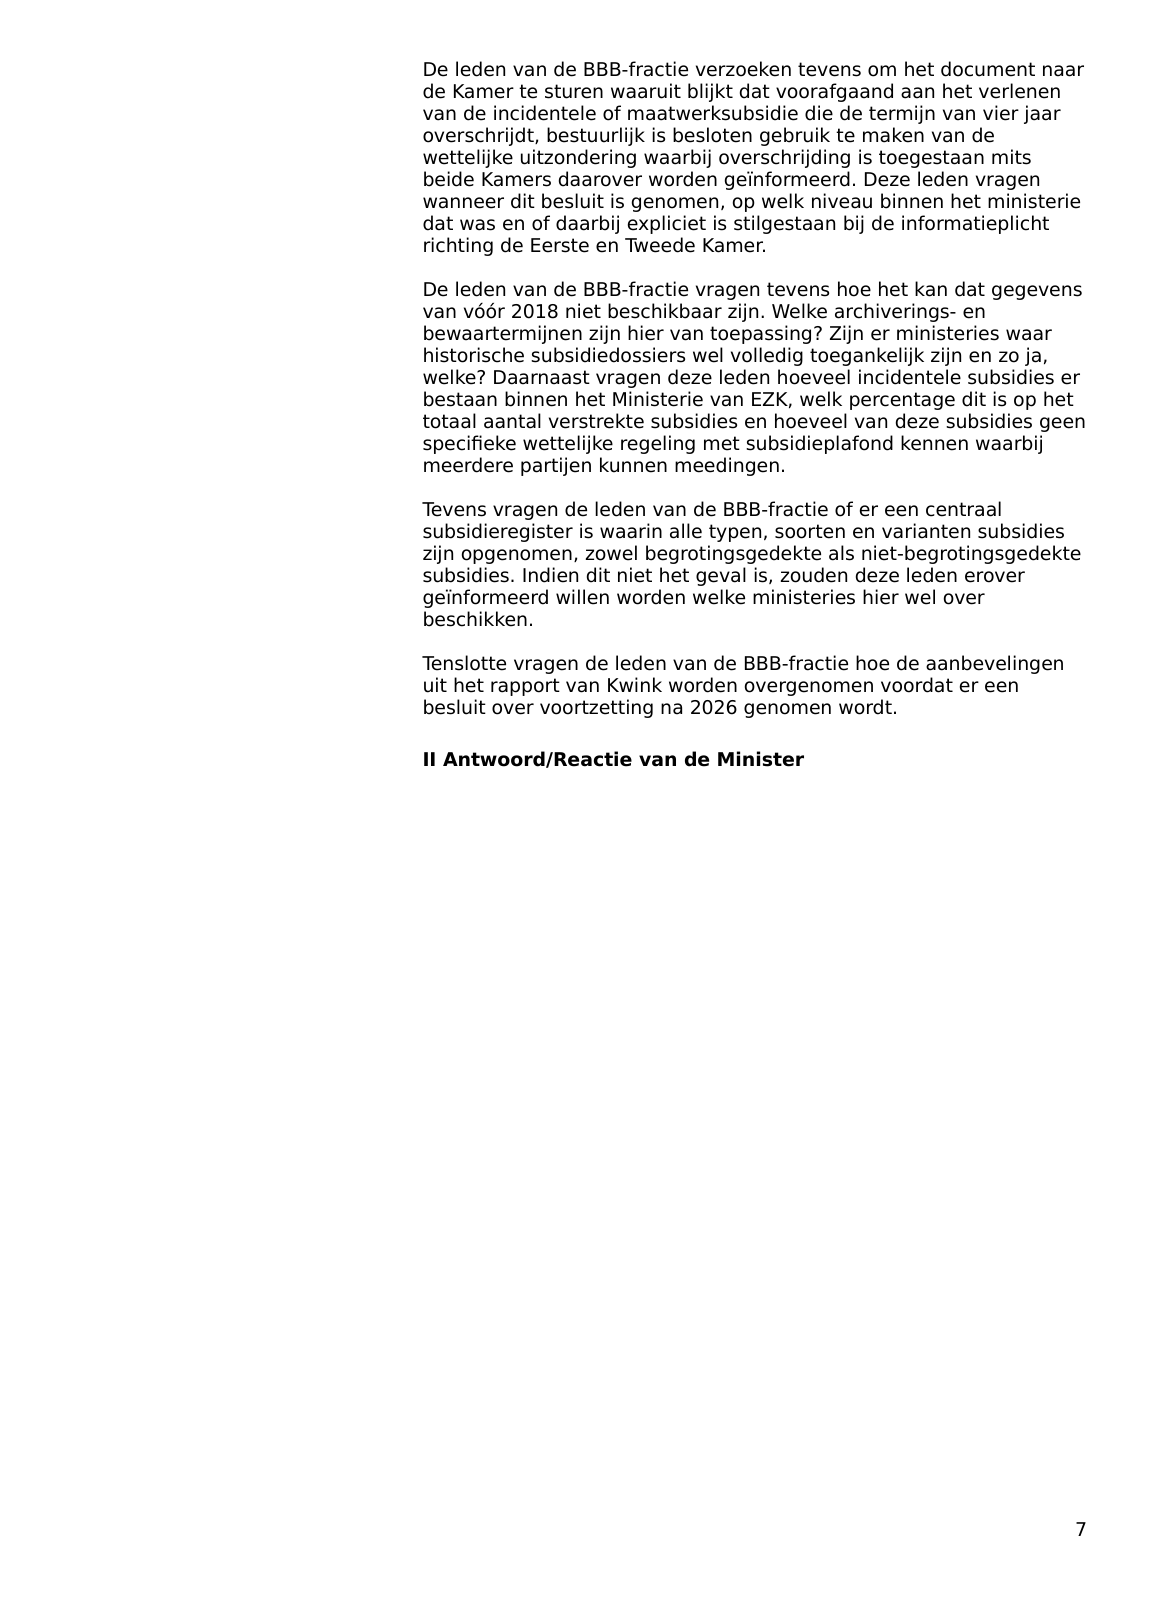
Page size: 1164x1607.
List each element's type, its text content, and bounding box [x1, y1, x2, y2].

text Tevens vragen de leden van de BBB-fractie of er een centraal subsidieregister is waarin alle typen, soorten en varianten subsidies zijn opgenomen, zowel begrotingsgedekte als niet-begrotingsgedekte subsidies. Indien dit niet het geval is, zouden deze leden erover geïnformeerd willen worden welke ministeries hier wel over beschikken. [422, 499, 1087, 631]
subtitle II Antwoord/Reactie van de Minister [422, 749, 1087, 771]
text De leden van de BBB-fractie vragen tevens hoe het kan dat gegevens van vóór 2018 niet beschikbaar zijn. Welke archiverings- en bewaartermijnen zijn hier van toepassing? Zijn er ministeries waar historische subsidiedossiers wel volledig toegankelijk zijn en zo ja, welke? Daarnaast vragen deze leden hoeveel incidentele subsidies er bestaan binnen het Ministerie van EZK, welk percentage dit is op het totaal aantal verstrekte subsidies en hoeveel van deze subsidies geen specifieke wettelijke regeling met subsidieplafond kennen waarbij meerdere partijen kunnen meedingen. [422, 279, 1087, 477]
text Tenslotte vragen de leden van de BBB-fractie hoe de aanbevelingen uit het rapport van Kwink worden overgenomen voordat er een besluit over voortzetting na 2026 genomen wordt. [422, 653, 1087, 719]
text De leden van de BBB-fractie verzoeken tevens om het document naar de Kamer te sturen waaruit blijkt dat voorafgaand aan het verlenen van de incidentele of maatwerksubsidie die de termijn van vier jaar overschrijdt, bestuurlijk is besloten gebruik te maken van de wettelijke uitzondering waarbij overschrijding is toegestaan mits beide Kamers daarover worden geïnformeerd. Deze leden vragen wanneer dit besluit is genomen, op welk niveau binnen het ministerie dat was en of daarbij expliciet is stilgestaan bij de informatieplicht richting de Eerste en Tweede Kamer. [422, 59, 1087, 257]
